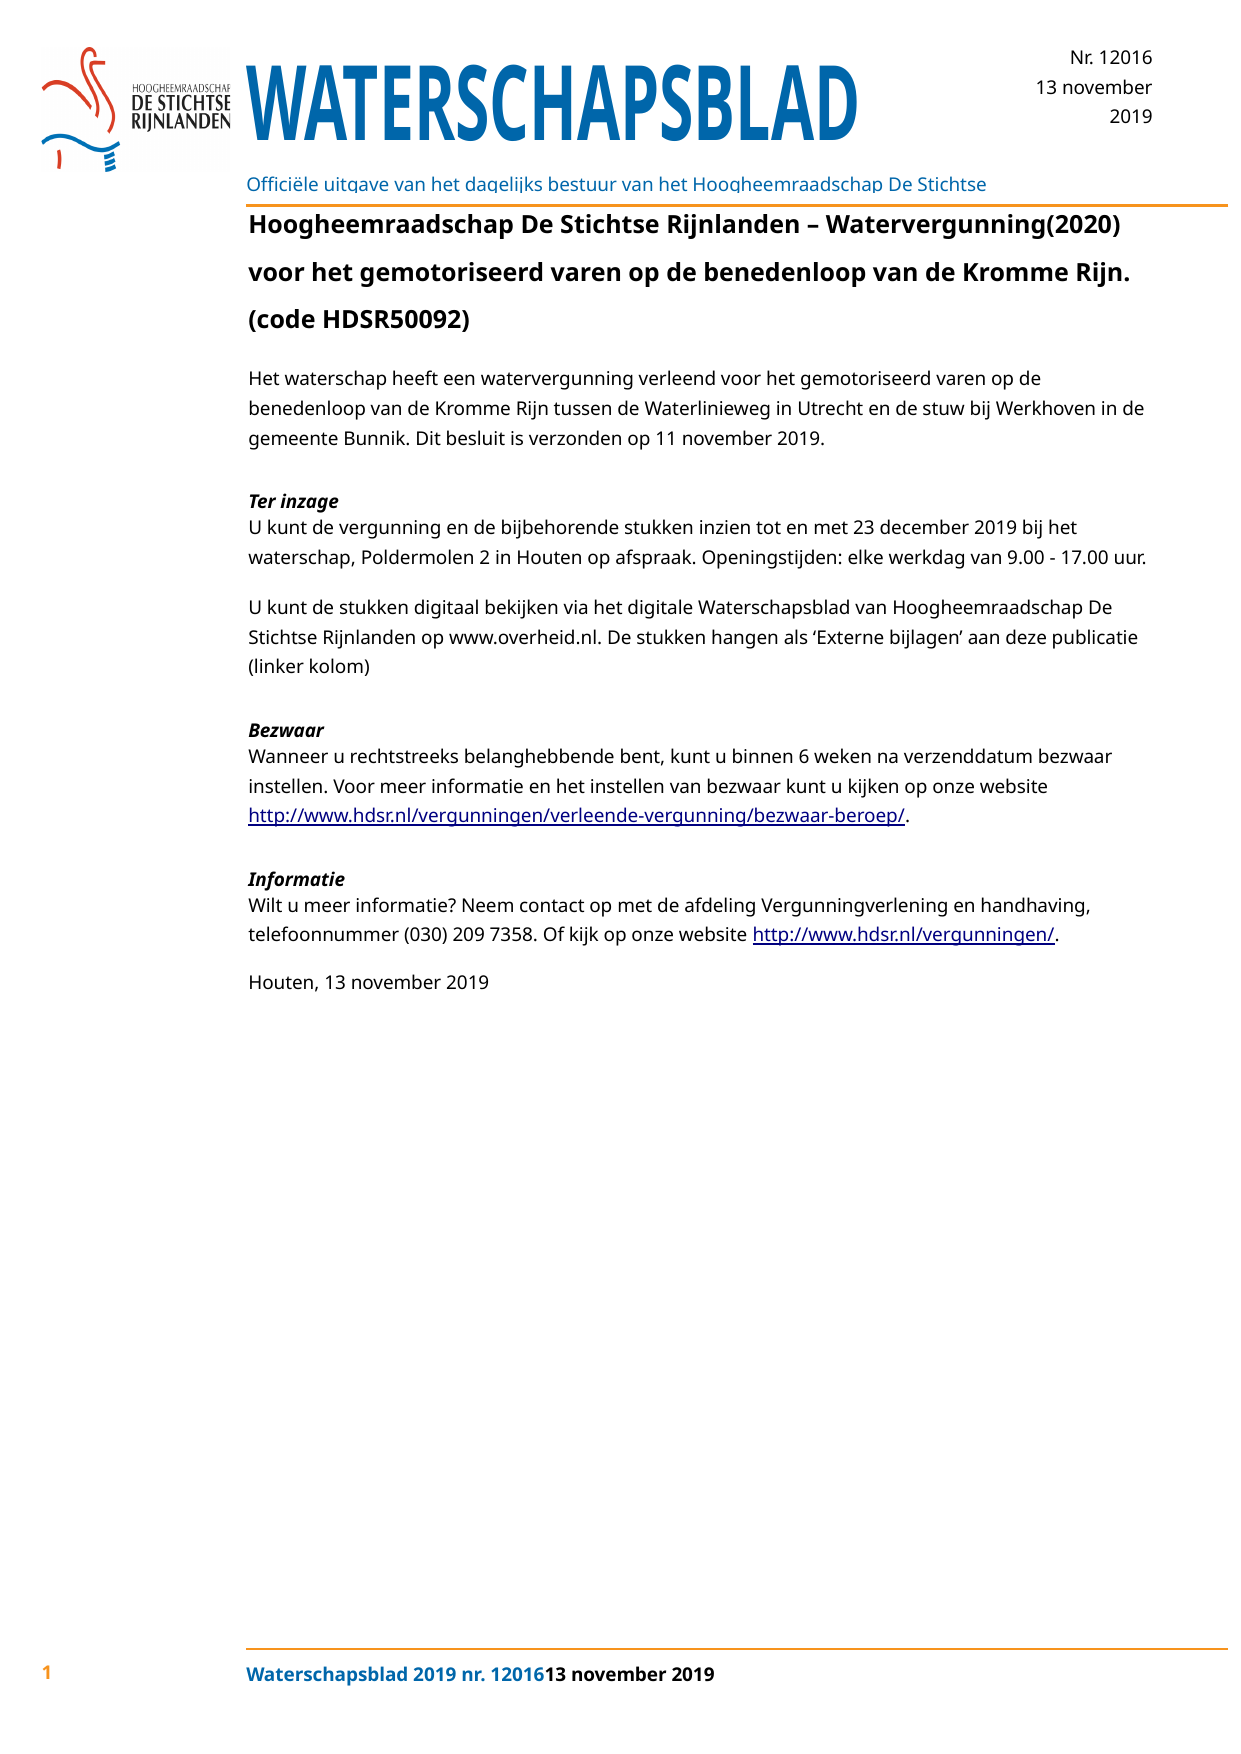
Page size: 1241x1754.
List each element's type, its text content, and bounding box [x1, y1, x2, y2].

text Informatie [248, 866, 1152, 892]
text U kunt de vergunning en de bijbehorende stukken inzien tot en met 23 december 2019 bij het waterschap, Poldermolen 2 in Houten op afspraak. Openingstijden: elke werkdag van 9.00 - 17.00 uur. [248, 514, 1152, 570]
text Wanneer u rechtstreeks belanghebbende bent, kunt u binnen 6 weken na verzenddatum bezwaar instellen. Voor meer informatie en het instellen van bezwaar kunt u kijken op onze website http://www.hdsr.nl/vergunningen/verleende-vergunning/bezwaar-beroep/. [248, 743, 1152, 828]
text Ter inzage [248, 489, 1152, 514]
text Bezwaar [248, 717, 1152, 743]
text Hoogheemraadschap De Stichtse Rijnlanden – Watervergunning(2020) voor het gemotoriseerd varen op de benedenloop van de Kromme Rijn. (code HDSR50092) [248, 207, 1152, 336]
text U kunt de stukken digitaal bekijken via het digitale Waterschapsblad van Hoogheemraadschap De Stichtse Rijnlanden op www.overheid.nl. De stukken hangen als ‘Externe bijlagen’ aan deze publicatie (linker kolom) [248, 594, 1152, 679]
text Houten, 13 november 2019 [248, 969, 1152, 995]
text Het waterschap heeft een watervergunning verleend voor het gemotoriseerd varen op de benedenloop van de Kromme Rijn tussen de Waterlinieweg in Utrecht en de stuw bij Werkhoven in de gemeente Bunnik. Dit besluit is verzonden op 11 november 2019. [248, 366, 1152, 450]
picture [41, 47, 231, 172]
text Wilt u meer informatie? Neem contact op met de afdeling Vergunningverlening en handhaving, telefoonnummer (030) 209 7358. Of kijk op onze website http://www.hdsr.nl/vergunningen/. [248, 892, 1152, 947]
